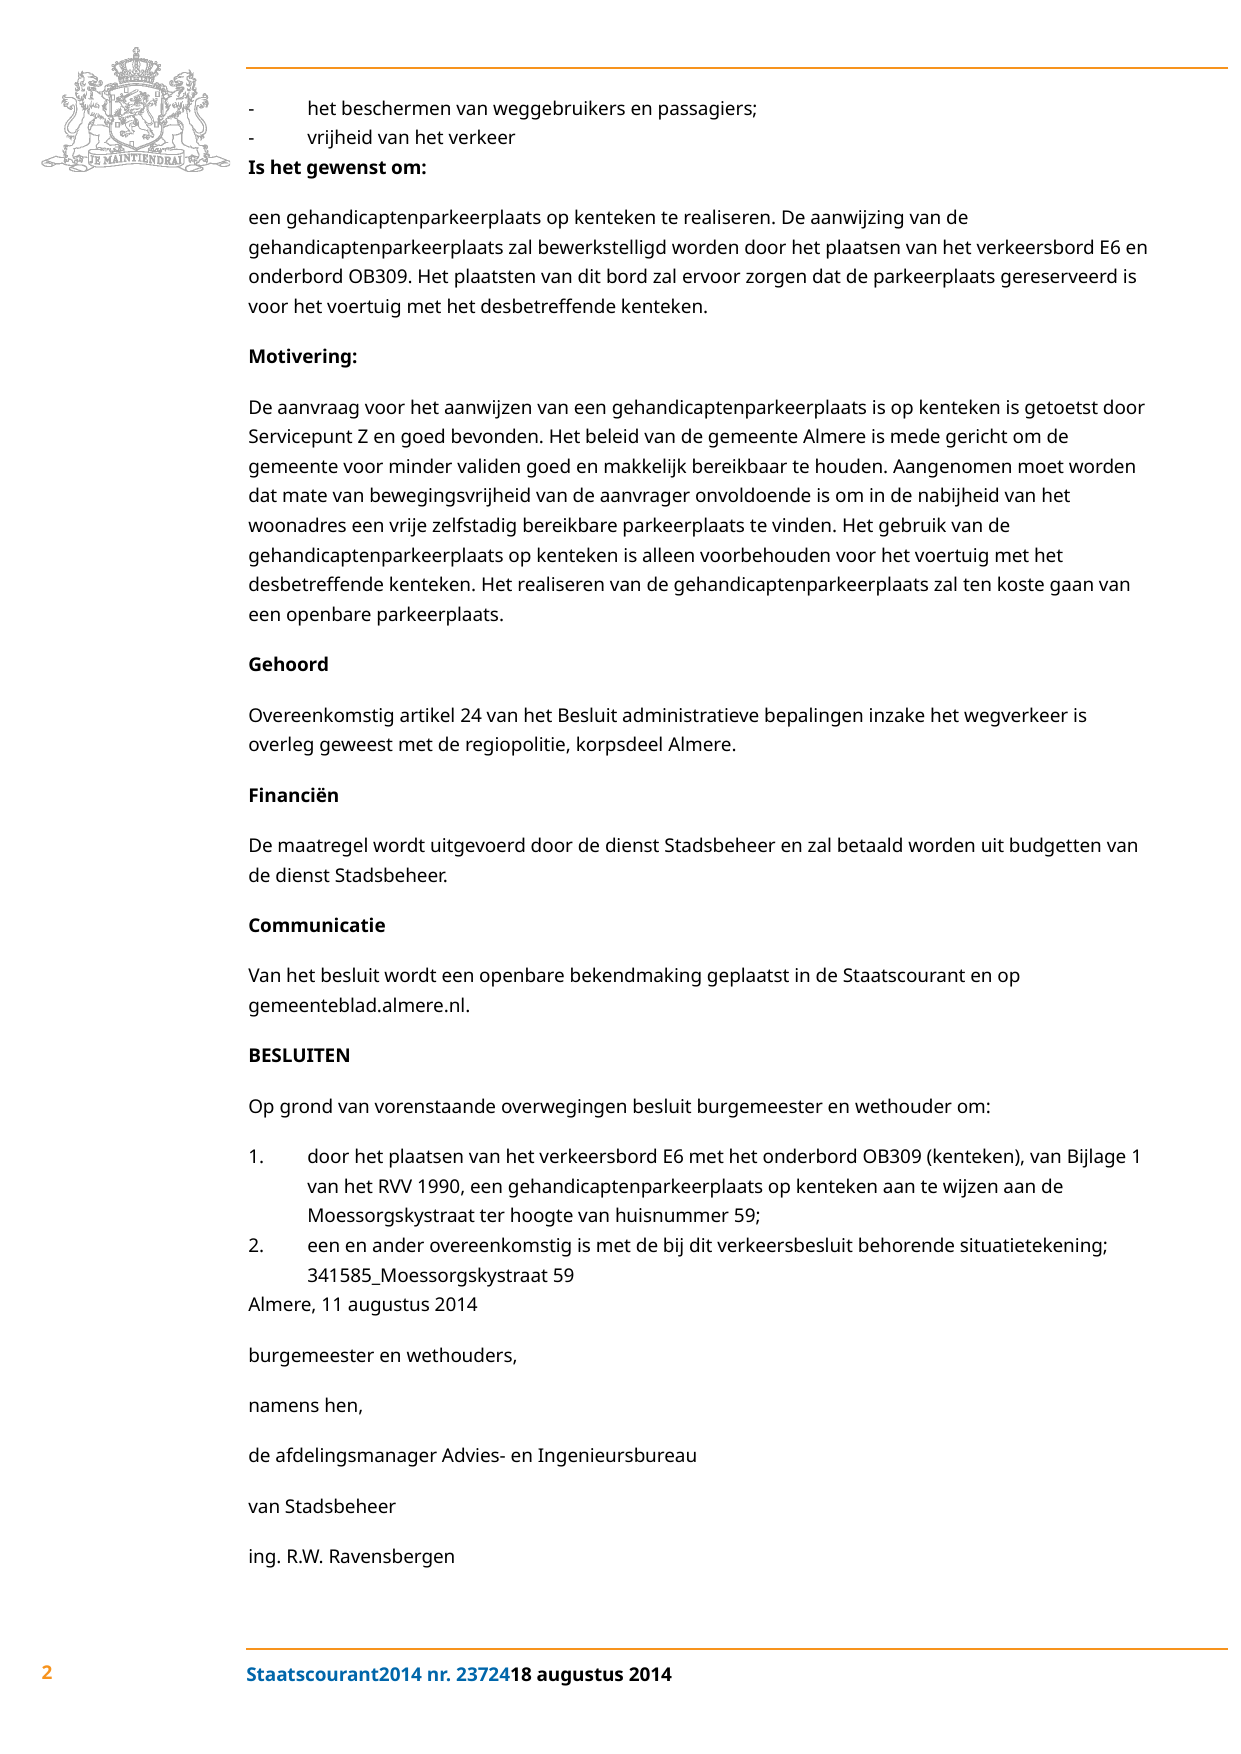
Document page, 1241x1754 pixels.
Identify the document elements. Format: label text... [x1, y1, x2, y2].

text De maatregel wordt uitgevoerd door de dienst Stadsbeheer en zal betaald worden uit budgetten van de dienst Stadsbeheer. [248, 832, 1152, 888]
text Overeenkomstig artikel 24 van het Besluit administratieve bepalingen inzake het wegverkeer is overleg geweest met de regiopolitie, korpsdeel Almere. [248, 702, 1152, 757]
text Motivering: [248, 343, 1152, 369]
picture [41, 47, 231, 172]
text Gehoord [248, 651, 1152, 677]
text Communicatie [248, 912, 1152, 938]
list een en ander overeenkomstig is met de bij dit verkeersbesluit behorende situatietekening; 341585_Moessorgskystraat 59 [248, 1232, 1152, 1288]
text De aanvraag voor het aanwijzen van een gehandicaptenparkeerplaats is op kenteken is getoetst door Servicepunt Z en goed bevonden. Het beleid van de gemeente Almere is mede gericht om de gemeente voor minder validen goed en makkelijk bereikbaar te houden. Aangenomen moet worden dat mate van bewegingsvrijheid van de aanvrager onvoldoende is om in de nabijheid van het woonadres een vrije zelfstadig bereikbare parkeerplaats te vinden. Het gebruik van de gehandicaptenparkeerplaats op kenteken is alleen voorbehouden voor het voertuig met het desbetreffende kenteken. Het realiseren van de gehandicaptenparkeerplaats zal ten koste gaan van een openbare parkeerplaats. [248, 394, 1152, 627]
text Financiën [248, 782, 1152, 808]
text Almere, 11 augustus 2014 [248, 1291, 1152, 1317]
list vrijheid van het verkeer [248, 124, 1152, 150]
text de afdelingsmanager Advies- en Ingenieursbureau [248, 1443, 1152, 1468]
text Op grond van vorenstaande overwegingen besluit burgemeester en wethouder om: [248, 1093, 1152, 1119]
text Van het besluit wordt een openbare bekendmaking geplaatst in de Staatscourant en op gemeenteblad.almere.nl. [248, 963, 1152, 1018]
text van Stadsbeheer [248, 1493, 1152, 1519]
text een gehandicaptenparkeerplaats op kenteken te realiseren. De aanwijzing van de gehandicaptenparkeerplaats zal bewerkstelligd worden door het plaatsen van het verkeersbord E6 en onderbord OB309. Het plaatsten van dit bord zal ervoor zorgen dat de parkeerplaats gereserveerd is voor het voertuig met het desbetreffende kenteken. [248, 204, 1152, 319]
text namens hen, [248, 1392, 1152, 1418]
list het beschermen van weggebruikers en passagiers; [248, 95, 1152, 121]
list door het plaatsen van het verkeersbord E6 met het onderbord OB309 (kenteken), van Bijlage 1 van het RVV 1990, een gehandicaptenparkeerplaats op kenteken aan te wijzen aan de Moessorgskystraat ter hoogte van huisnummer 59; [248, 1143, 1152, 1228]
text BESLUITEN [248, 1043, 1152, 1068]
text ing. R.W. Ravensbergen [248, 1543, 1152, 1569]
text Is het gewenst om: [248, 154, 1152, 180]
text burgemeester en wethouders, [248, 1342, 1152, 1368]
